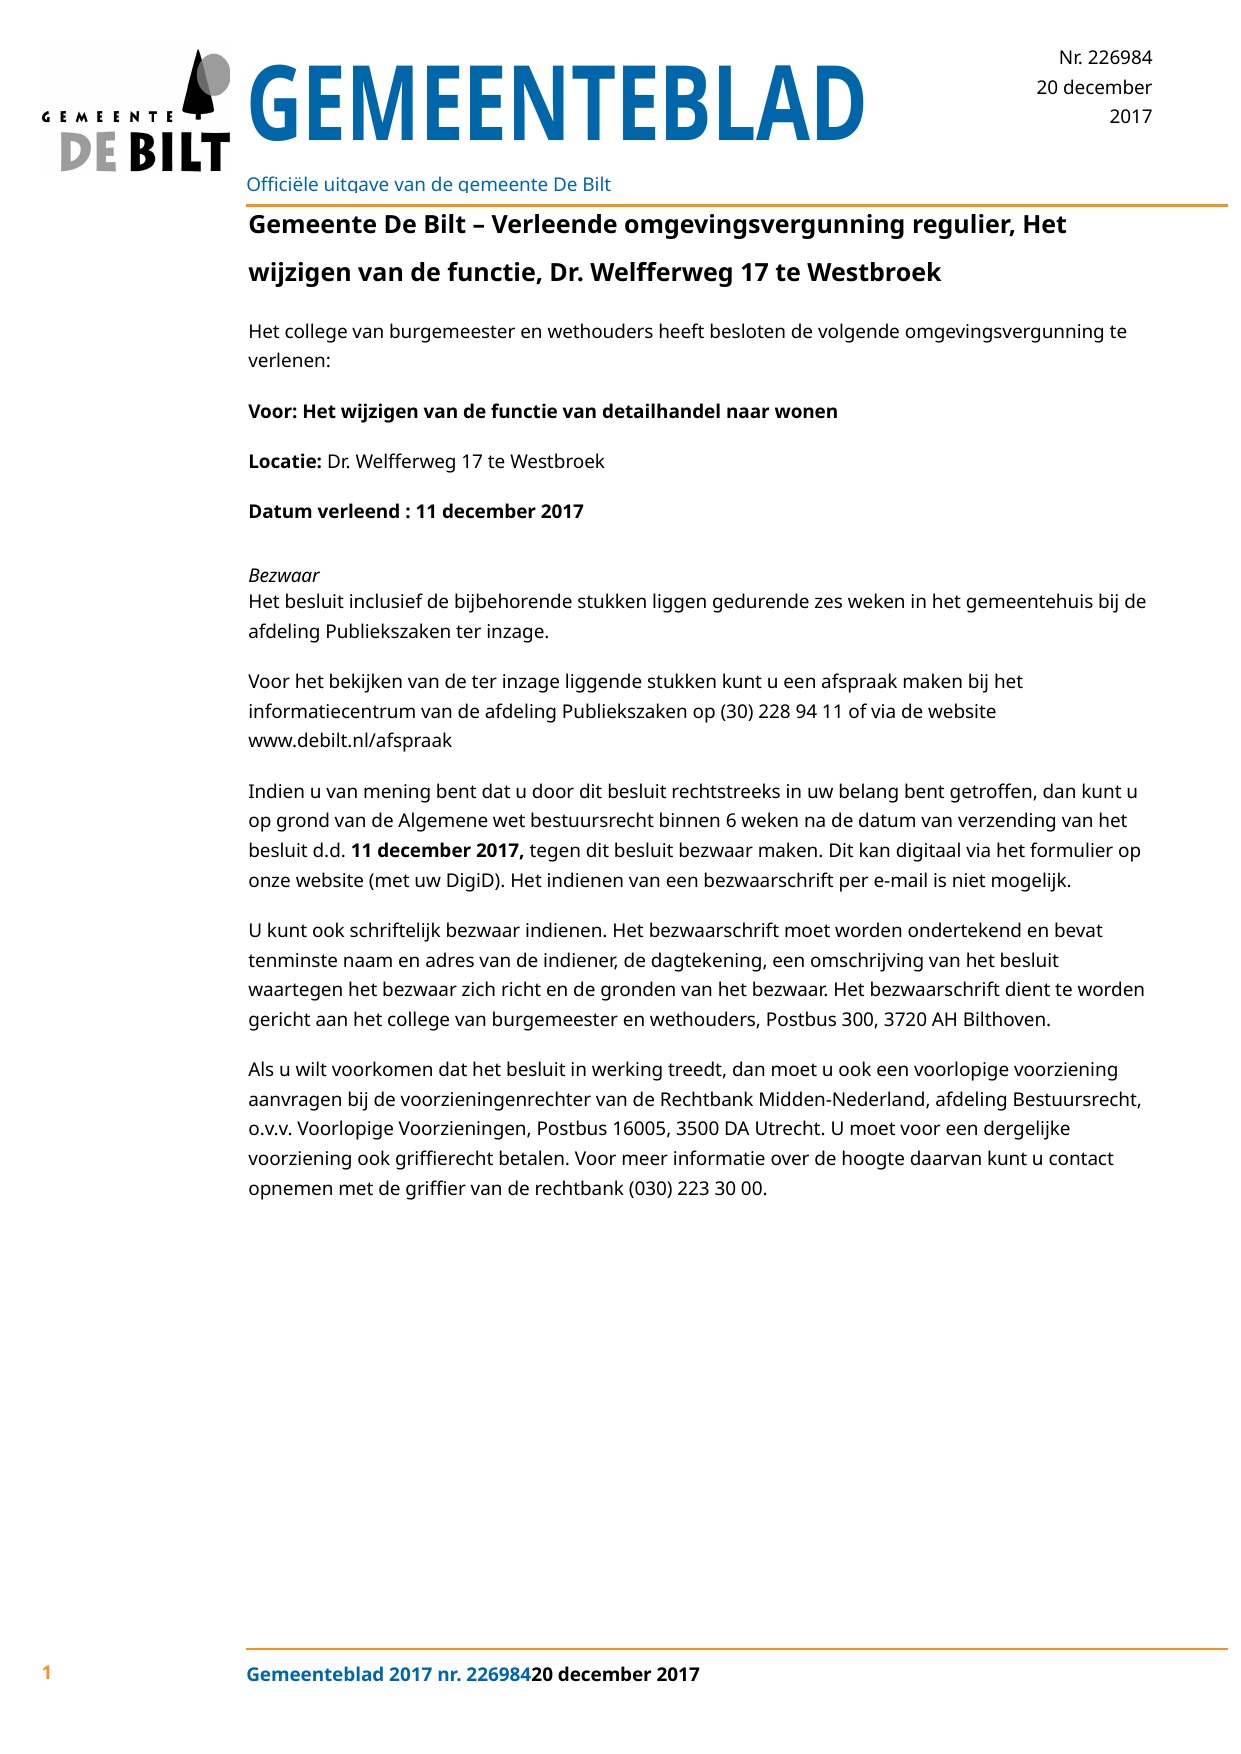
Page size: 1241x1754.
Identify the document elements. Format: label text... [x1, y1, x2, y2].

text Het college van burgemeester en wethouders heeft besloten de volgende omgevingsvergunning te verlenen: [248, 318, 1152, 373]
text Als u wilt voorkomen dat het besluit in werking treedt, dan moet u ook een voorlopige voorziening aanvragen bij de voorzieningenrechter van de Rechtbank Midden-Nederland, afdeling Bestuursrecht, o.v.v. Voorlopige Voorzieningen, Postbus 16005, 3500 DA Utrecht. U moet voor een dergelijke voorziening ook griffierecht betalen. Voor meer informatie over de hoogte daarvan kunt u contact opnemen met de griffier van de rechtbank (030) 223 30 00. [248, 1056, 1152, 1200]
picture [41, 47, 231, 172]
text Datum verleend : 11 december 2017 [248, 499, 1152, 524]
text Bezwaar [248, 563, 1152, 588]
text Indien u van mening bent dat u door dit besluit rechtstreeks in uw belang bent getroffen, dan kunt u op grond van de Algemene wet bestuursrecht binnen 6 weken na de datum van verzending van het besluit d.d. 11 december 2017, tegen dit besluit bezwaar maken. Dit kan digitaal via het formulier op onze website (met uw DigiD). Het indienen van een bezwaarschrift per e-mail is niet mogelijk. [248, 778, 1152, 892]
text Voor: Het wijzigen van de functie van detailhandel naar wonen [248, 398, 1152, 424]
text Voor het bekijken van de ter inzage liggende stukken kunt u een afspraak maken bij het informatiecentrum van de afdeling Publiekszaken op (30) 228 94 11 of via de website www.debilt.nl/afspraak [248, 668, 1152, 753]
text Het besluit inclusief de bijbehorende stukken liggen gedurende zes weken in het gemeentehuis bij de afdeling Publiekszaken ter inzage. [248, 588, 1152, 644]
text U kunt ook schriftelijk bezwaar indienen. Het bezwaarschrift moet worden ondertekend en bevat tenminste naam en adres van de indiener, de dagtekening, een omschrijving van het besluit waartegen het bezwaar zich richt en de gronden van het bezwaar. Het bezwaarschrift dient te worden gericht aan het college van burgemeester en wethouders, Postbus 300, 3720 AH Bilthoven. [248, 917, 1152, 1032]
text Gemeente De Bilt – Verleende omgevingsvergunning regulier, Het wijzigen van de functie, Dr. Welfferweg 17 te Westbroek [248, 207, 1152, 288]
text Locatie: Dr. Welfferweg 17 te Westbroek [248, 448, 1152, 474]
